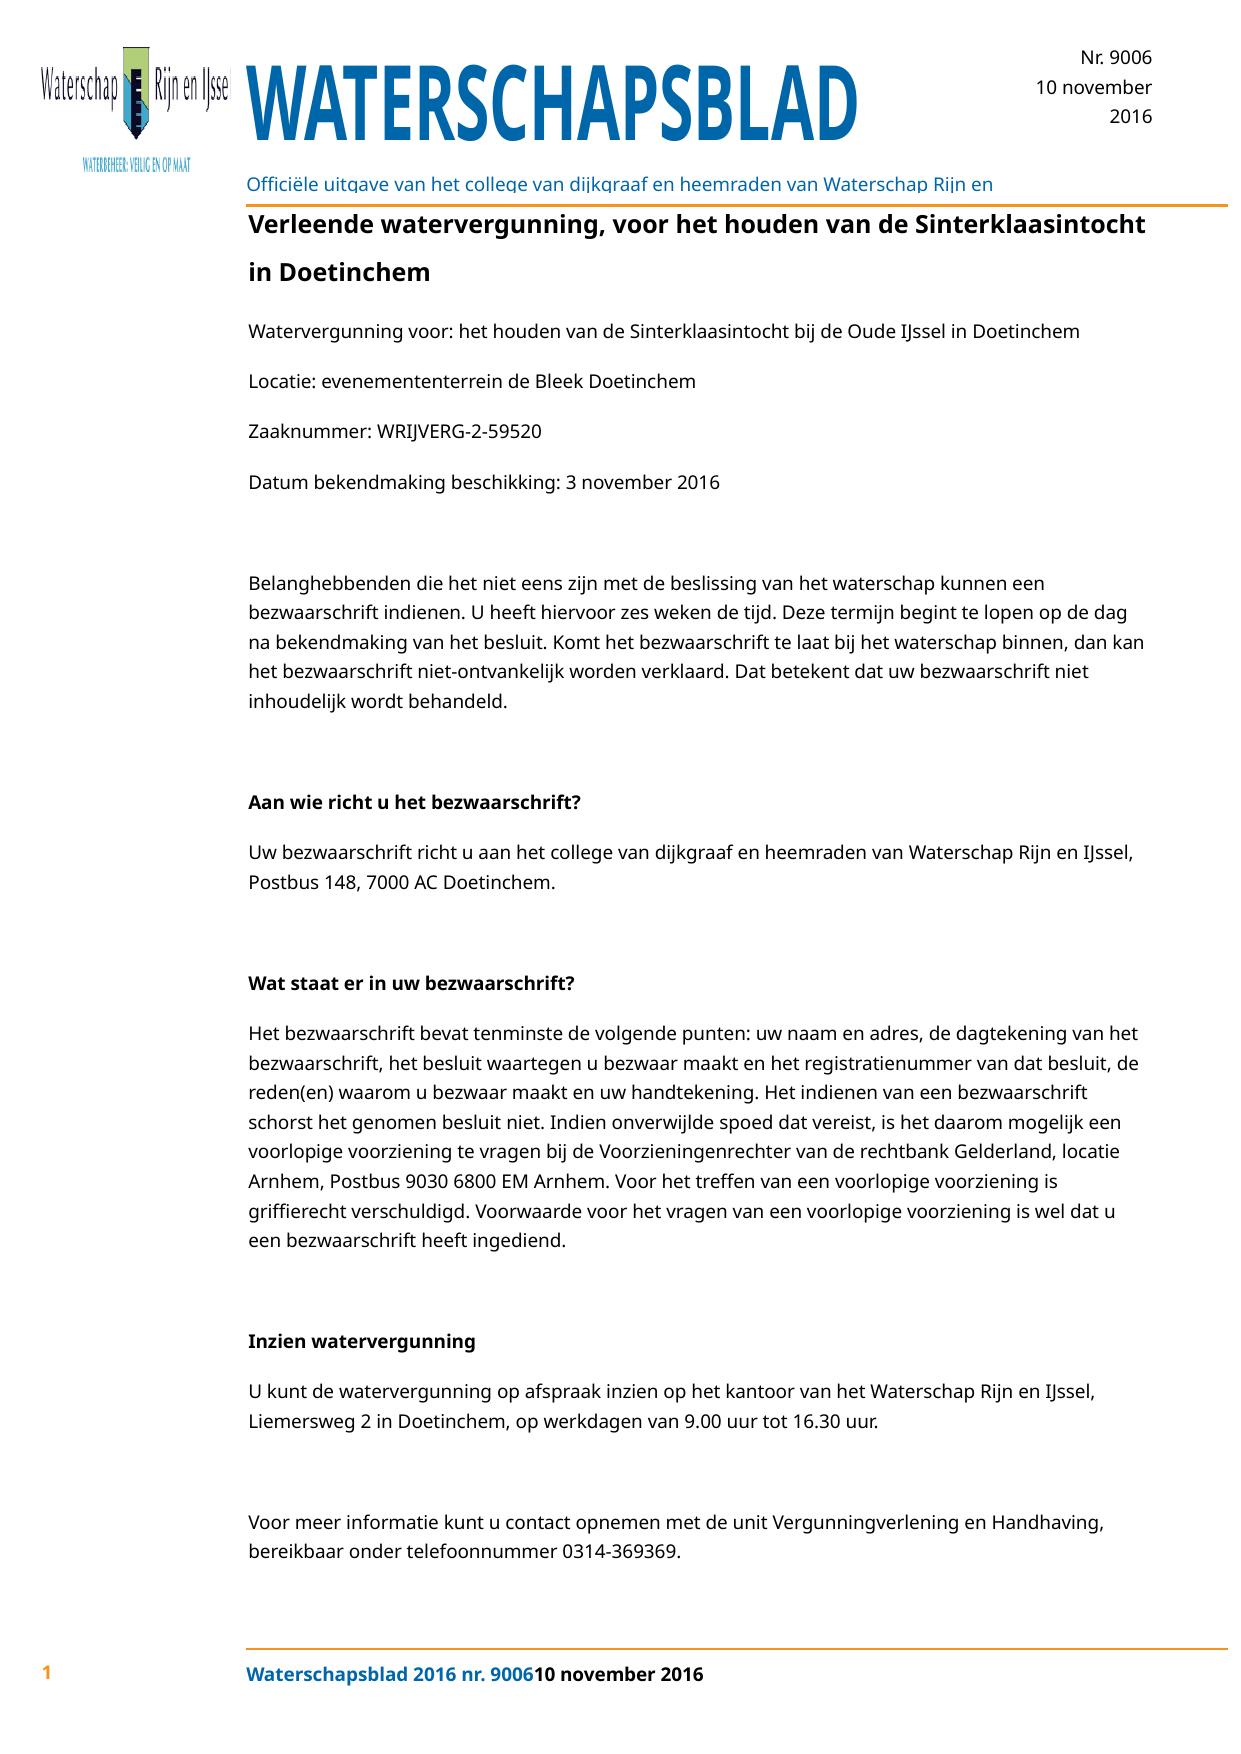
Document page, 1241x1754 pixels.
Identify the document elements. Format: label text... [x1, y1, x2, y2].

text Datum bekendmaking beschikking: 3 november 2016 [248, 469, 1152, 495]
text Uw bezwaarschrift richt u aan het college van dijkgraaf en heemraden van Waterschap Rijn en IJssel, Postbus 148, 7000 AC Doetinchem. [248, 839, 1152, 895]
text Verleende watervergunning, voor het houden van de Sinterklaasintocht in Doetinchem [248, 207, 1152, 288]
text Locatie: evenemententerrein de Bleek Doetinchem [248, 368, 1152, 394]
text Zaaknummer: WRIJVERG-2-59520 [248, 419, 1152, 444]
text Voor meer informatie kunt u contact opnemen met de unit Vergunningverlening en Handhaving, bereikbaar onder telefoonnummer 0314-369369. [248, 1509, 1152, 1564]
text Wat staat er in uw bezwaarschrift? [248, 970, 1152, 996]
text Watervergunning voor: het houden van de Sinterklaasintocht bij de Oude IJssel in Doetinchem [248, 318, 1152, 344]
picture [41, 47, 231, 172]
text Aan wie richt u het bezwaarschrift? [248, 789, 1152, 815]
text Inzien watervergunning [248, 1328, 1152, 1354]
text Belanghebbenden die het niet eens zijn met de beslissing van het waterschap kunnen een bezwaarschrift indienen. U heeft hiervoor zes weken de tijd. Deze termijn begint te lopen op de dag na bekendmaking van het besluit. Komt het bezwaarschrift te laat bij het waterschap binnen, dan kan het bezwaarschrift niet-ontvankelijk worden verklaard. Dat betekent dat uw bezwaarschrift niet inhoudelijk wordt behandeld. [248, 570, 1152, 714]
text Het bezwaarschrift bevat tenminste de volgende punten: uw naam en adres, de dagtekening van het bezwaarschrift, het besluit waartegen u bezwaar maakt en het registratienummer van dat besluit, de reden(en) waarom u bezwaar maakt en uw handtekening. Het indienen van een bezwaarschrift schorst het genomen besluit niet. Indien onverwijlde spoed dat vereist, is het daarom mogelijk een voorlopige voorziening te vragen bij de Voorzieningenrechter van de rechtbank Gelderland, locatie Arnhem, Postbus 9030 6800 EM Arnhem. Voor het treffen van een voorlopige voorziening is griffierecht verschuldigd. Voorwaarde voor het vragen van een voorlopige voorziening is wel dat u een bezwaarschrift heeft ingediend. [248, 1020, 1152, 1253]
text U kunt de watervergunning op afspraak inzien op het kantoor van het Waterschap Rijn en IJssel, Liemersweg 2 in Doetinchem, op werkdagen van 9.00 uur tot 16.30 uur. [248, 1379, 1152, 1434]
